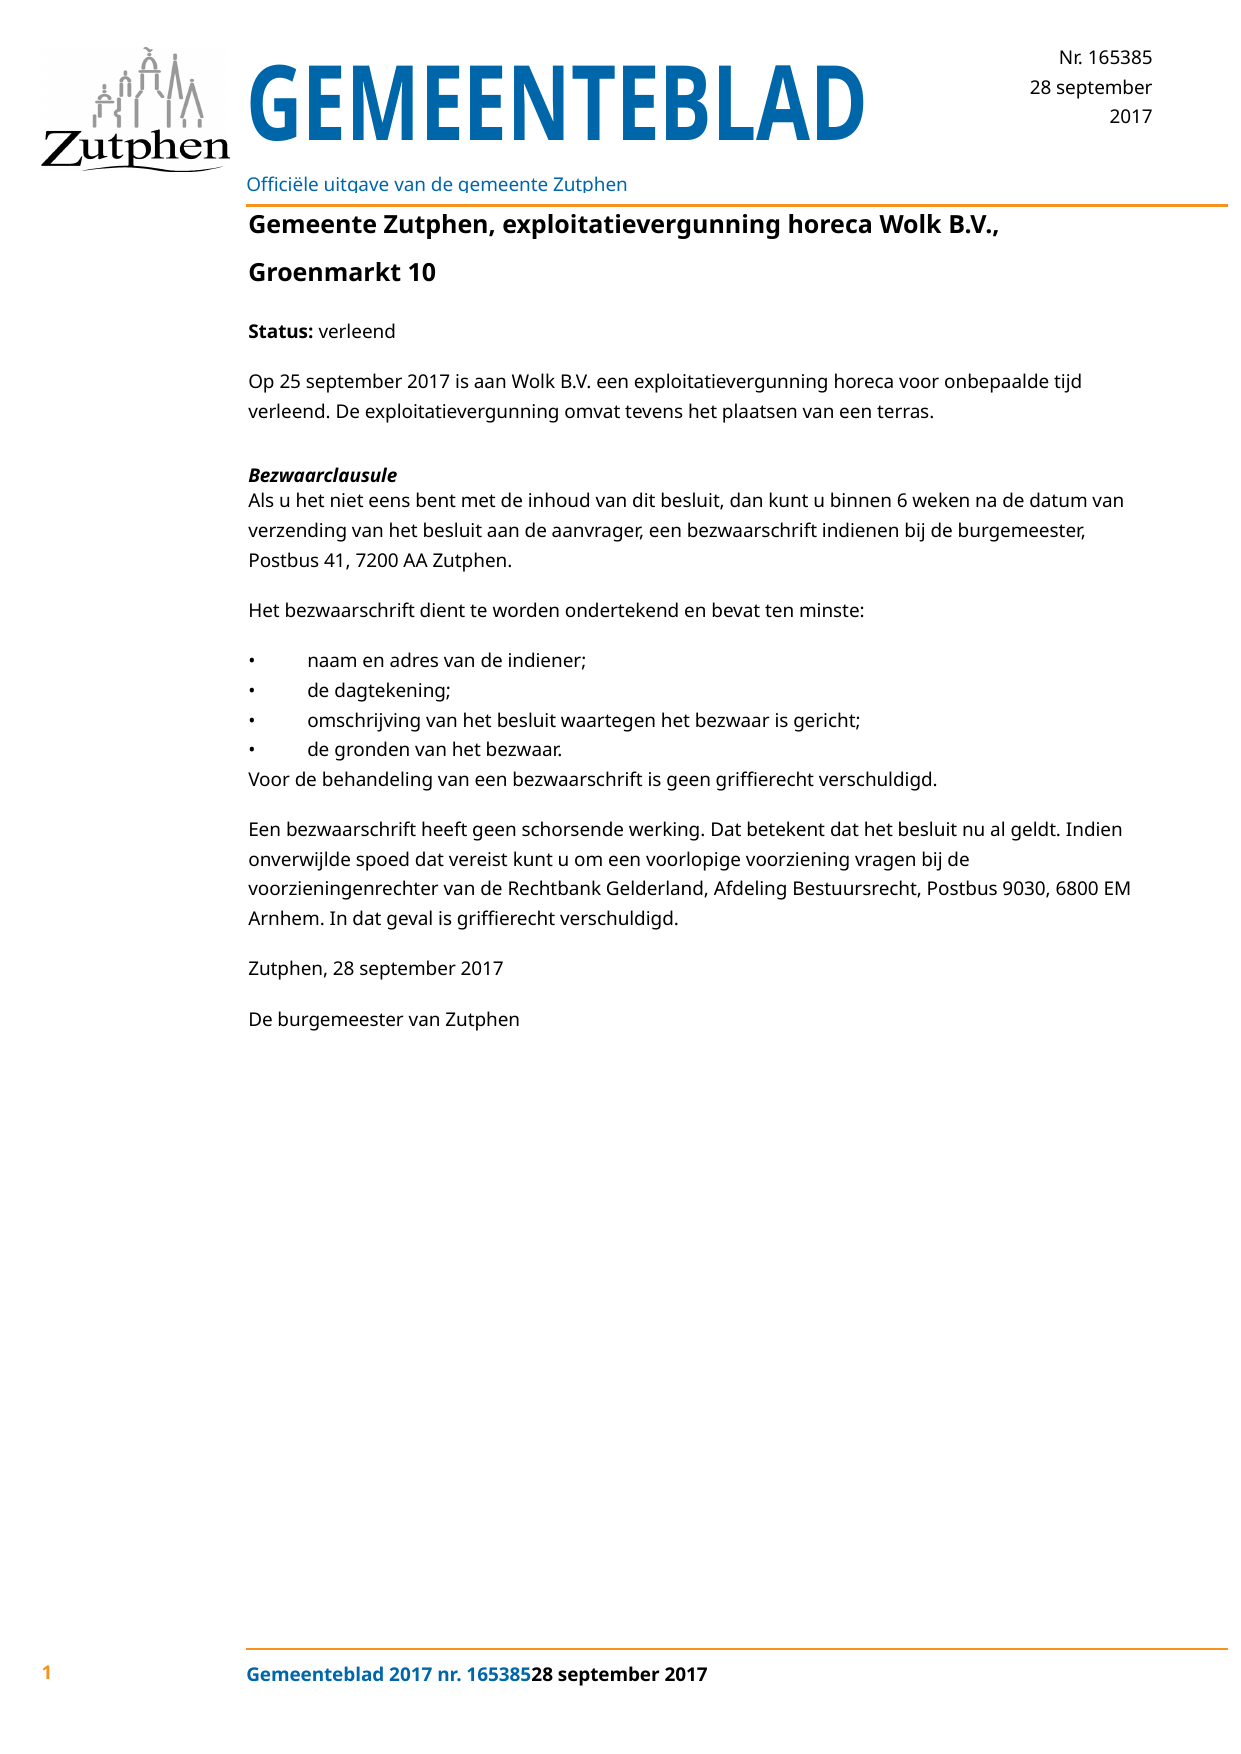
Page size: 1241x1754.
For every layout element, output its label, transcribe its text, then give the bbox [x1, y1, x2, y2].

picture [41, 47, 231, 172]
list de gronden van het bezwaar. [248, 736, 1152, 762]
text Een bezwaarschrift heeft geen schorsende werking. Dat betekent dat het besluit nu al geldt. Indien onverwijlde spoed dat vereist kunt u om een voorlopige voorziening vragen bij de voorzieningenrechter van de Rechtbank Gelderland, Afdeling Bestuursrecht, Postbus 9030, 6800 EM Arnhem. In dat geval is griffierecht verschuldigd. [248, 816, 1152, 931]
list de dagtekening; [248, 677, 1152, 703]
list naam en adres van de indiener; [248, 648, 1152, 673]
text Status: verleend [248, 318, 1152, 344]
text Voor de behandeling van een bezwaarschrift is geen griffierecht verschuldigd. [248, 766, 1152, 792]
text Gemeente Zutphen, exploitatievergunning horeca Wolk B.V., Groenmarkt 10 [248, 207, 1152, 288]
text Op 25 september 2017 is aan Wolk B.V. een exploitatievergunning horeca voor onbepaalde tijd verleend. De exploitatievergunning omvat tevens het plaatsen van een terras. [248, 368, 1152, 424]
text Zutphen, 28 september 2017 [248, 956, 1152, 981]
text Het bezwaarschrift dient te worden ondertekend en bevat ten minste: [248, 597, 1152, 623]
text Als u het niet eens bent met de inhoud van dit besluit, dan kunt u binnen 6 weken na de datum van verzending van het besluit aan de aanvrager, een bezwaarschrift indienen bij de burgemeester, Postbus 41, 7200 AA Zutphen. [248, 488, 1152, 572]
list omschrijving van het besluit waartegen het bezwaar is gericht; [248, 707, 1152, 732]
text De burgemeester van Zutphen [248, 1006, 1152, 1032]
text Bezwaarclausule [248, 462, 1152, 488]
